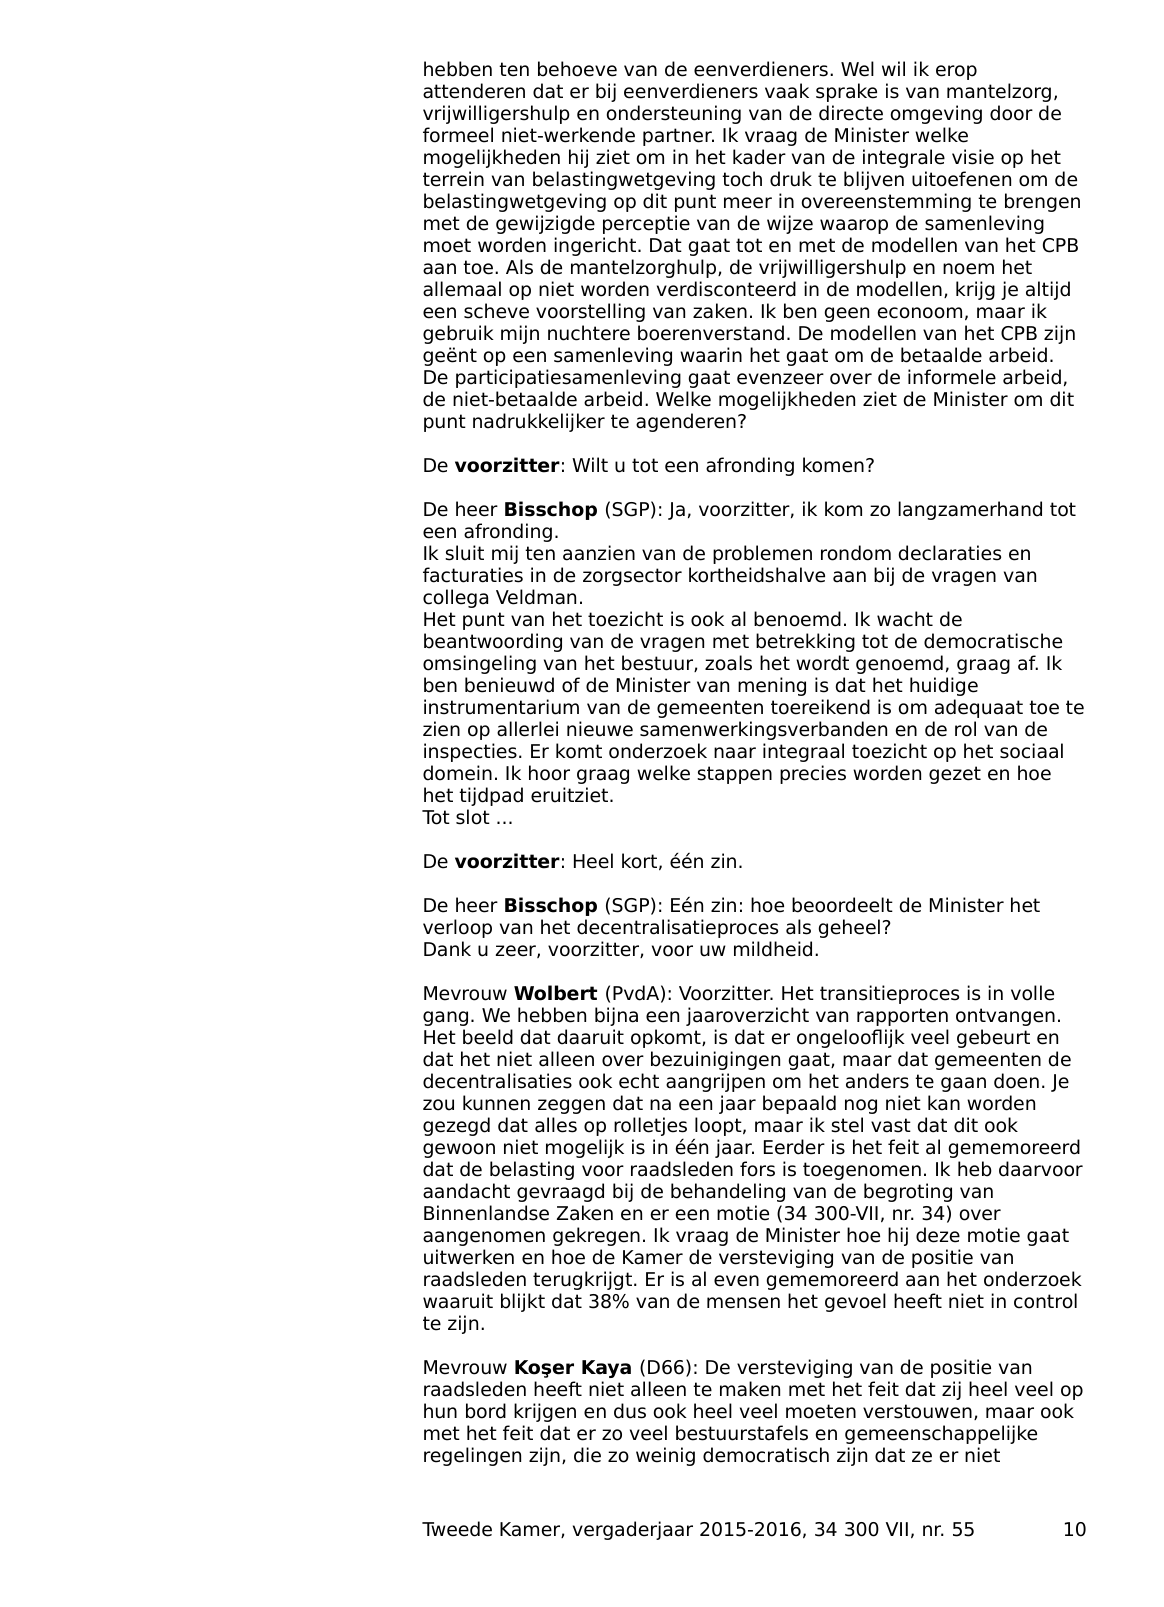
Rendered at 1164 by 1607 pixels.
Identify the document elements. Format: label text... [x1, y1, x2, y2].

text Ik sluit mij ten aanzien van de problemen rondom declaraties en facturaties in de zorgsector kortheidshalve aan bij de vragen van collega Veldman. [422, 543, 1087, 609]
text Tot slot ... [422, 807, 1087, 829]
text Mevrouw Koşer Kaya (D66): De versteviging van de positie van raadsleden heeft niet alleen te maken met het feit dat zij heel veel op hun bord krijgen en dus ook heel veel moeten verstouwen, maar ook met het feit dat er zo veel bestuurstafels en gemeenschappelijke regelingen zijn, die zo weinig democratisch zijn dat ze er niet [422, 1357, 1087, 1467]
text De heer Bisschop (SGP): Eén zin: hoe beoordeelt de Minister het verloop van het decentralisatieproces als geheel? [422, 895, 1087, 939]
text De voorzitter: Heel kort, één zin. [422, 851, 1087, 873]
text Mevrouw Wolbert (PvdA): Voorzitter. Het transitieproces is in volle gang. We hebben bijna een jaaroverzicht van rapporten ontvangen. Het beeld dat daaruit opkomt, is dat er ongelooflijk veel gebeurt en dat het niet alleen over bezuinigingen gaat, maar dat gemeenten de decentralisaties ook echt aangrijpen om het anders te gaan doen. Je zou kunnen zeggen dat na een jaar bepaald nog niet kan worden gezegd dat alles op rolletjes loopt, maar ik stel vast dat dit ook gewoon niet mogelijk is in één jaar. Eerder is het feit al gememoreerd dat de belasting voor raadsleden fors is toegenomen. Ik heb daarvoor aandacht gevraagd bij de behandeling van de begroting van Binnenlandse Zaken en er een motie (34 300-VII, nr. 34) over aangenomen gekregen. Ik vraag de Minister hoe hij deze motie gaat uitwerken en hoe de Kamer de versteviging van de positie van raadsleden terugkrijgt. Er is al even gememoreerd aan het onderzoek waaruit blijkt dat 38% van de mensen het gevoel heeft niet in control te zijn. [422, 983, 1087, 1335]
text De heer Bisschop (SGP): Ja, voorzitter, ik kom zo langzamerhand tot een afronding. [422, 499, 1087, 543]
text Dank u zeer, voorzitter, voor uw mildheid. [422, 939, 1087, 961]
text De voorzitter: Wilt u tot een afronding komen? [422, 455, 1087, 477]
text hebben ten behoeve van de eenverdieners. Wel wil ik erop attenderen dat er bij eenverdieners vaak sprake is van mantelzorg, vrijwilligershulp en ondersteuning van de directe omgeving door de formeel niet-werkende partner. Ik vraag de Minister welke mogelijkheden hij ziet om in het kader van de integrale visie op het terrein van belastingwetgeving toch druk te blijven uitoefenen om de belastingwetgeving op dit punt meer in overeenstemming te brengen met de gewijzigde perceptie van de wijze waarop de samenleving moet worden ingericht. Dat gaat tot en met de modellen van het CPB aan toe. Als de mantelzorghulp, de vrijwilligershulp en noem het allemaal op niet worden verdisconteerd in de modellen, krijg je altijd een scheve voorstelling van zaken. Ik ben geen econoom, maar ik gebruik mijn nuchtere boerenverstand. De modellen van het CPB zijn geënt op een samenleving waarin het gaat om de betaalde arbeid. De participatiesamenleving gaat evenzeer over de informele arbeid, de niet-betaalde arbeid. Welke mogelijkheden ziet de Minister om dit punt nadrukkelijker te agenderen? [422, 59, 1087, 433]
text Het punt van het toezicht is ook al benoemd. Ik wacht de beantwoording van de vragen met betrekking tot de democratische omsingeling van het bestuur, zoals het wordt genoemd, graag af. Ik ben benieuwd of de Minister van mening is dat het huidige instrumentarium van de gemeenten toereikend is om adequaat toe te zien op allerlei nieuwe samenwerkingsverbanden en de rol van de inspecties. Er komt onderzoek naar integraal toezicht op het sociaal domein. Ik hoor graag welke stappen precies worden gezet en hoe het tijdpad eruitziet. [422, 609, 1087, 807]
